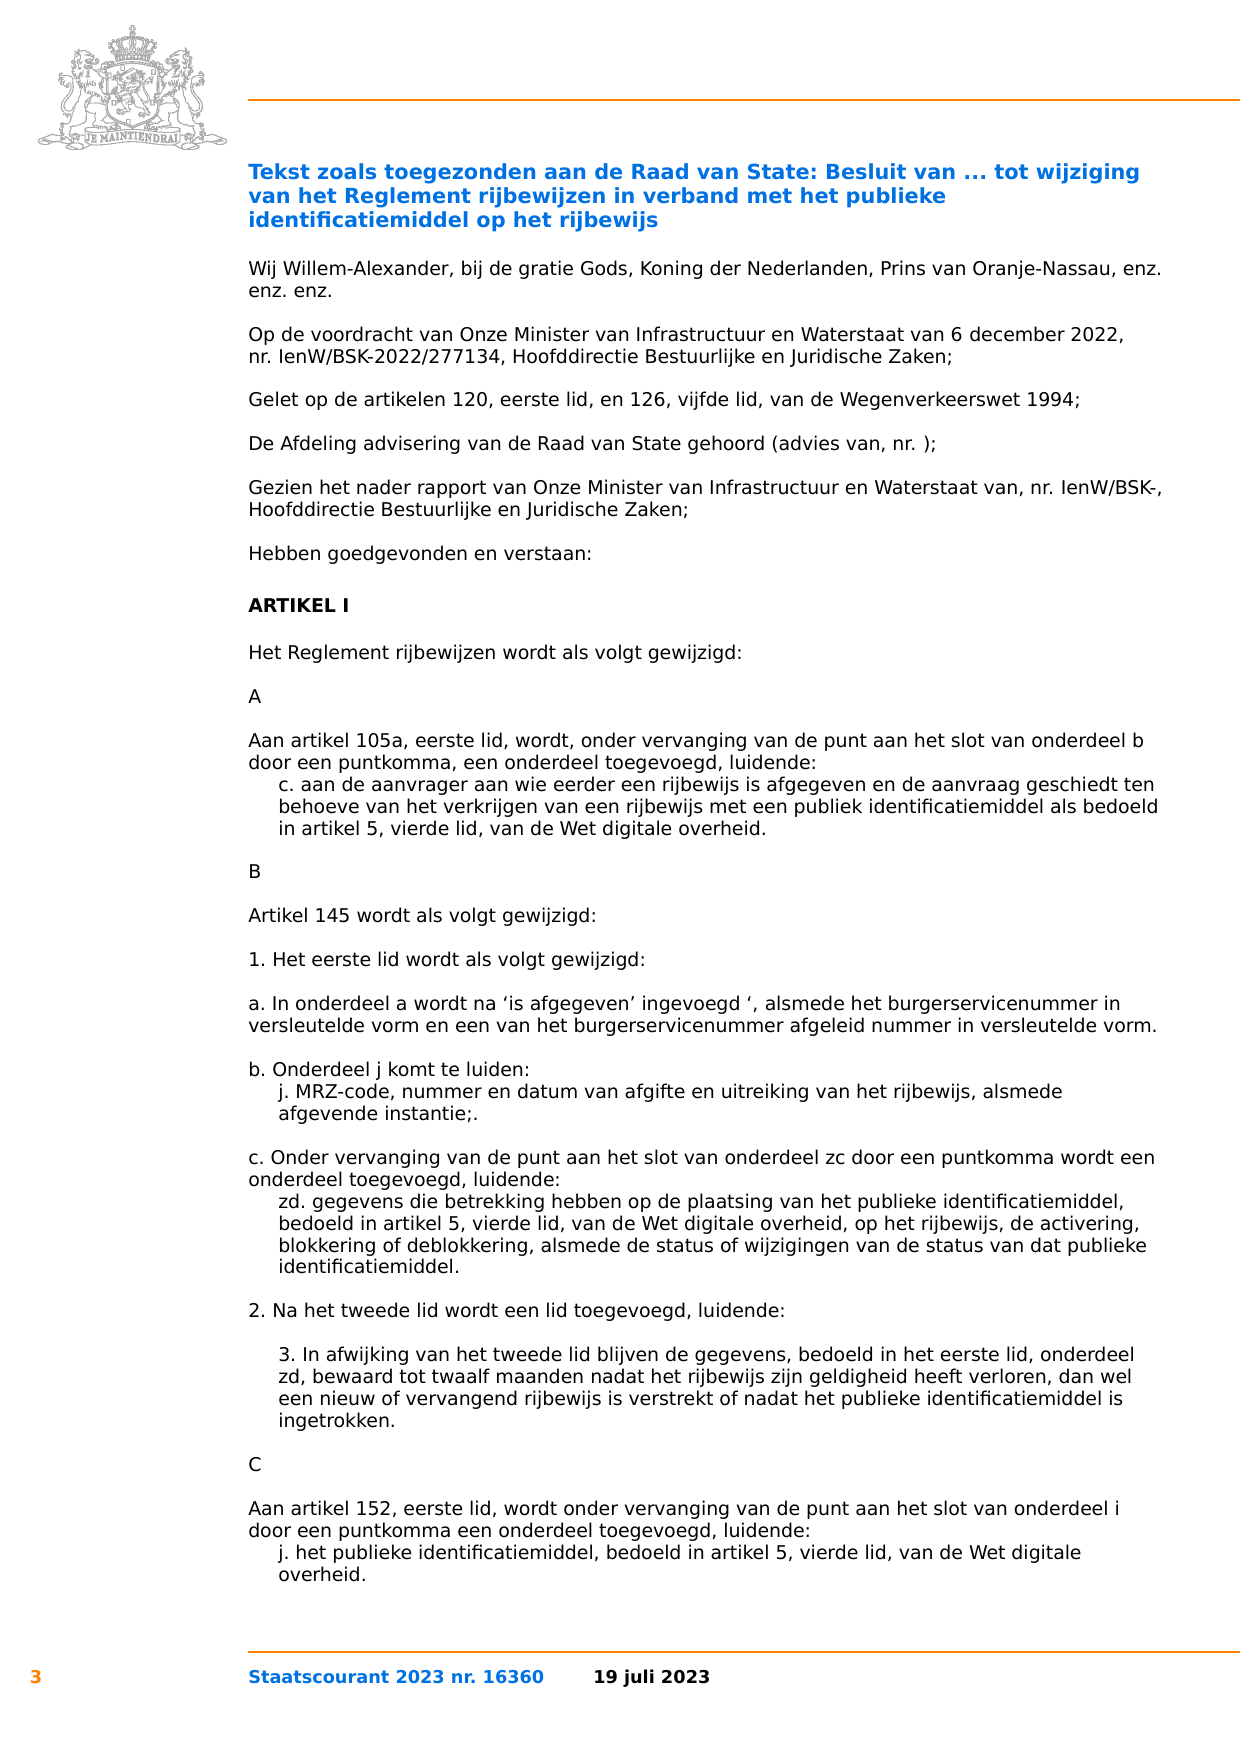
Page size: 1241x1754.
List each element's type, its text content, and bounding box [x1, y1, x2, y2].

text j. MRZ-code, nummer en datum van afgifte en uitreiking van het rijbewijs, alsmede afgevende instantie;. [278, 1081, 1163, 1125]
text A [248, 686, 1163, 708]
text c. aan de aanvrager aan wie eerder een rijbewijs is afgegeven en de aanvraag geschiedt ten behoeve van het verkrijgen van een rijbewijs met een publiek identificatiemiddel als bedoeld in artikel 5, vierde lid, van de Wet digitale overheid. [278, 773, 1163, 839]
text j. het publieke identificatiemiddel, bedoeld in artikel 5, vierde lid, van de Wet digitale overheid. [278, 1542, 1163, 1586]
text Gezien het nader rapport van Onze Minister van Infrastructuur en Waterstaat van, nr. IenW/BSK-, Hoofddirectie Bestuurlijke en Juridische Zaken; [248, 477, 1163, 521]
text Artikel 145 wordt als volgt gewijzigd: [248, 905, 1163, 927]
text c. Onder vervanging van de punt aan het slot van onderdeel zc door een puntkomma wordt een onderdeel toegevoegd, luidende: [248, 1147, 1163, 1191]
text Gelet op de artikelen 120, eerste lid, en 126, vijfde lid, van de Wegenverkeerswet 1994; [248, 389, 1163, 411]
text Aan artikel 152, eerste lid, wordt onder vervanging van de punt aan het slot van onderdeel i door een puntkomma een onderdeel toegevoegd, luidende: [248, 1498, 1163, 1542]
text Hebben goedgevonden en verstaan: [248, 543, 1163, 565]
text Aan artikel 105a, eerste lid, wordt, onder vervanging van de punt aan het slot van onderdeel b door een puntkomma, een onderdeel toegevoegd, luidende: [248, 729, 1163, 773]
picture [38, 25, 227, 150]
text 1. Het eerste lid wordt als volgt gewijzigd: [248, 949, 1163, 971]
text C [248, 1454, 1163, 1476]
subtitle ARTIKEL I [248, 595, 1163, 617]
text a. In onderdeel a wordt na ‘is afgegeven’ ingevoegd ‘, alsmede het burgerservicenummer in versleutelde vorm en een van het burgerservicenummer afgeleid nummer in versleutelde vorm. [248, 993, 1163, 1037]
text De Afdeling advisering van de Raad van State gehoord (advies van, nr. ); [248, 433, 1163, 455]
text B [248, 861, 1163, 883]
text zd. gegevens die betrekking hebben op de plaatsing van het publieke identificatiemiddel, bedoeld in artikel 5, vierde lid, van de Wet digitale overheid, op het rijbewijs, de activering, blokkering of deblokkering, alsmede de status of wijzigingen van de status van dat publieke identificatiemiddel. [278, 1191, 1163, 1278]
text 2. Na het tweede lid wordt een lid toegevoegd, luidende: [248, 1300, 1163, 1322]
text Op de voordracht van Onze Minister van Infrastructuur en Waterstaat van 6 december 2022, nr. IenW/BSK-2022/277134, Hoofddirectie Bestuurlijke en Juridische Zaken; [248, 323, 1163, 367]
subtitle Tekst zoals toegezonden aan de Raad van State: Besluit van ... tot wijziging van het Reglement rijbewijzen in verband met het publieke identificatiemiddel op het rijbewijs [248, 160, 1163, 233]
text 3. In afwijking van het tweede lid blijven de gegevens, bedoeld in het eerste lid, onderdeel zd, bewaard tot twaalf maanden nadat het rijbewijs zijn geldigheid heeft verloren, dan wel een nieuw of vervangend rijbewijs is verstrekt of nadat het publieke identificatiemiddel is ingetrokken. [278, 1344, 1163, 1432]
text Het Reglement rijbewijzen wordt als volgt gewijzigd: [248, 642, 1163, 664]
text b. Onderdeel j komt te luiden: [248, 1059, 1163, 1081]
text Wij Willem-Alexander, bij de gratie Gods, Koning der Nederlanden, Prins van Oranje-Nassau, enz. enz. enz. [248, 258, 1163, 302]
